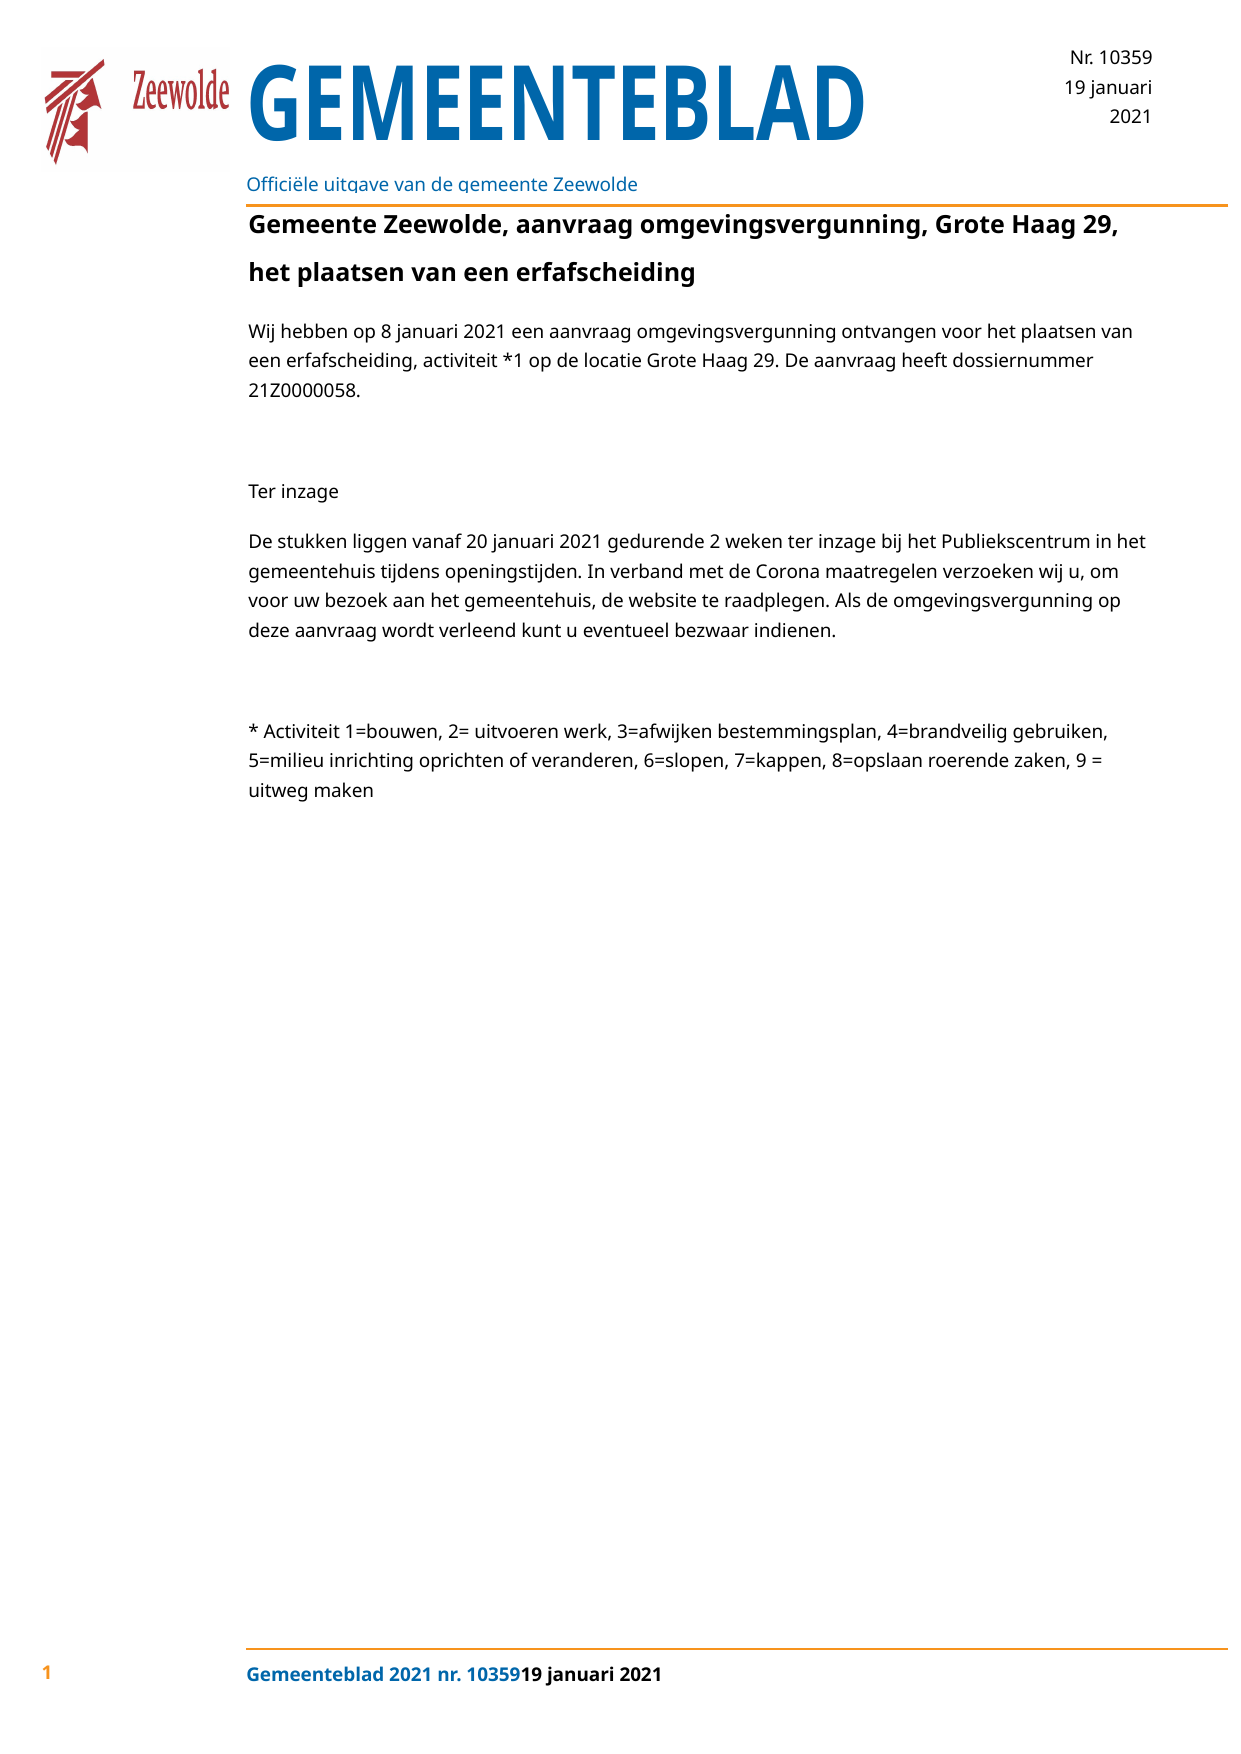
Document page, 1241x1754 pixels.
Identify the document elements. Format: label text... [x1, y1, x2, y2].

text * Activiteit 1=bouwen, 2= uitvoeren werk, 3=afwijken bestemmingsplan, 4=brandveilig gebruiken, 5=milieu inrichting oprichten of veranderen, 6=slopen, 7=kappen, 8=opslaan roerende zaken, 9 = uitweg maken [248, 718, 1152, 803]
text De stukken liggen vanaf 20 januari 2021 gedurende 2 weken ter inzage bij het Publiekscentrum in het gemeentehuis tijdens openingstijden. In verband met de Corona maatregelen verzoeken wij u, om voor uw bezoek aan het gemeentehuis, de website te raadplegen. Als de omgevingsvergunning op deze aanvraag wordt verleend kunt u eventueel bezwaar indienen. [248, 528, 1152, 643]
picture [41, 47, 231, 172]
text Ter inzage [248, 478, 1152, 504]
text Wij hebben op 8 januari 2021 een aanvraag omgevingsvergunning ontvangen voor het plaatsen van een erfafscheiding, activiteit *1 op de locatie Grote Haag 29. De aanvraag heeft dossiernummer 21Z0000058. [248, 318, 1152, 403]
text Gemeente Zeewolde, aanvraag omgevingsvergunning, Grote Haag 29, het plaatsen van een erfafscheiding [248, 207, 1152, 288]
